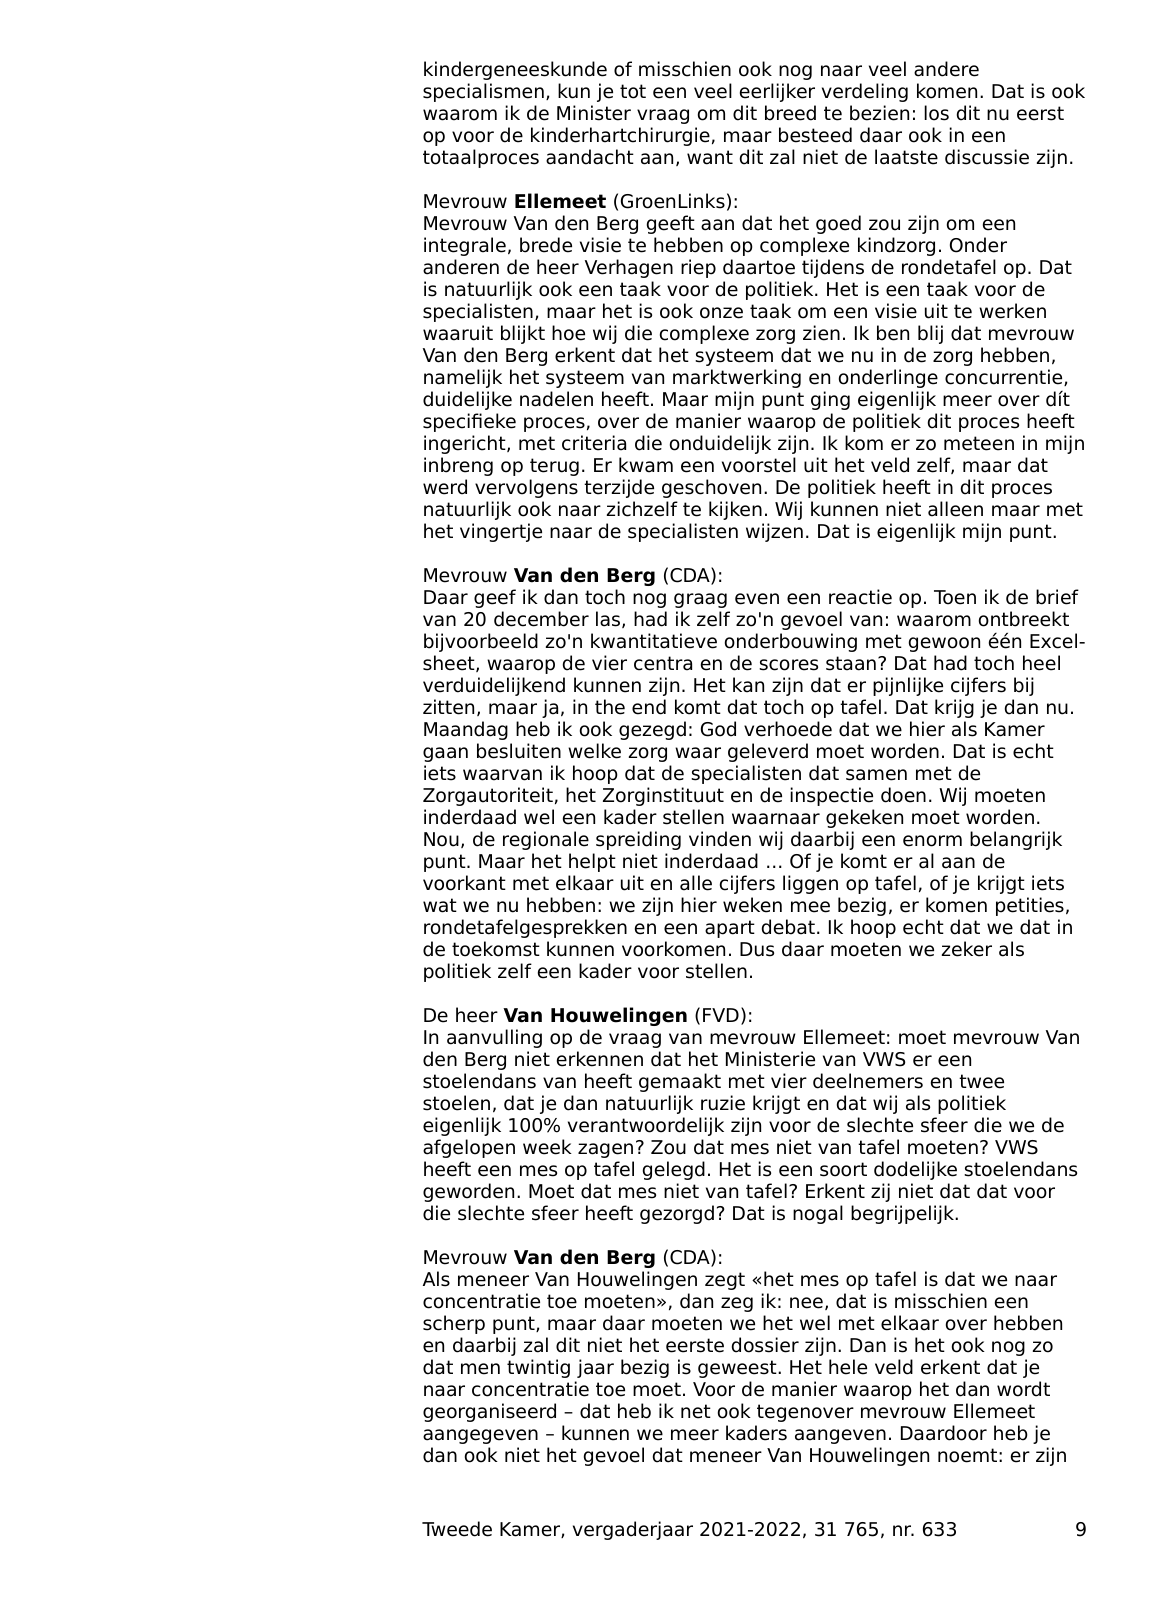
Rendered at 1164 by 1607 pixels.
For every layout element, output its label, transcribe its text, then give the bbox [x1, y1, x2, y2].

text Daar geef ik dan toch nog graag even een reactie op. Toen ik de brief van 20 december las, had ik zelf zo'n gevoel van: waarom ontbreekt bijvoorbeeld zo'n kwantitatieve onderbouwing met gewoon één Excel-sheet, waarop de vier centra en de scores staan? Dat had toch heel verduidelijkend kunnen zijn. Het kan zijn dat er pijnlijke cijfers bij zitten, maar ja, in the end komt dat toch op tafel. Dat krijg je dan nu. Maandag heb ik ook gezegd: God verhoede dat we hier als Kamer gaan besluiten welke zorg waar geleverd moet worden. Dat is echt iets waarvan ik hoop dat de specialisten dat samen met de Zorgautoriteit, het Zorginstituut en de inspectie doen. Wij moeten inderdaad wel een kader stellen waarnaar gekeken moet worden. Nou, de regionale spreiding vinden wij daarbij een enorm belangrijk punt. Maar het helpt niet inderdaad ... Of je komt er al aan de voorkant met elkaar uit en alle cijfers liggen op tafel, of je krijgt iets wat we nu hebben: we zijn hier weken mee bezig, er komen petities, rondetafelgesprekken en een apart debat. Ik hoop echt dat we dat in de toekomst kunnen voorkomen. Dus daar moeten we zeker als politiek zelf een kader voor stellen. [422, 587, 1087, 983]
text Mevrouw Ellemeet (GroenLinks): [422, 191, 1087, 213]
text In aanvulling op de vraag van mevrouw Ellemeet: moet mevrouw Van den Berg niet erkennen dat het Ministerie van VWS er een stoelendans van heeft gemaakt met vier deelnemers en twee stoelen, dat je dan natuurlijk ruzie krijgt en dat wij als politiek eigenlijk 100% verantwoordelijk zijn voor de slechte sfeer die we de afgelopen week zagen? Zou dat mes niet van tafel moeten? VWS heeft een mes op tafel gelegd. Het is een soort dodelijke stoelendans geworden. Moet dat mes niet van tafel? Erkent zij niet dat dat voor die slechte sfeer heeft gezorgd? Dat is nogal begrijpelijk. [422, 1027, 1087, 1224]
text Mevrouw Van den Berg (CDA): [422, 1247, 1087, 1269]
text Mevrouw Van den Berg (CDA): [422, 565, 1087, 587]
text De heer Van Houwelingen (FVD): [422, 1005, 1087, 1027]
text kindergeneeskunde of misschien ook nog naar veel andere specialismen, kun je tot een veel eerlijker verdeling komen. Dat is ook waarom ik de Minister vraag om dit breed te bezien: los dit nu eerst op voor de kinderhartchirurgie, maar besteed daar ook in een totaalproces aandacht aan, want dit zal niet de laatste discussie zijn. [422, 59, 1087, 169]
text Als meneer Van Houwelingen zegt «het mes op tafel is dat we naar concentratie toe moeten», dan zeg ik: nee, dat is misschien een scherp punt, maar daar moeten we het wel met elkaar over hebben en daarbij zal dit niet het eerste dossier zijn. Dan is het ook nog zo dat men twintig jaar bezig is geweest. Het hele veld erkent dat je naar concentratie toe moet. Voor de manier waarop het dan wordt georganiseerd – dat heb ik net ook tegenover mevrouw Ellemeet aangegeven – kunnen we meer kaders aangeven. Daardoor heb je dan ook niet het gevoel dat meneer Van Houwelingen noemt: er zijn [422, 1269, 1087, 1467]
text Mevrouw Van den Berg geeft aan dat het goed zou zijn om een integrale, brede visie te hebben op complexe kindzorg. Onder anderen de heer Verhagen riep daartoe tijdens de rondetafel op. Dat is natuurlijk ook een taak voor de politiek. Het is een taak voor de specialisten, maar het is ook onze taak om een visie uit te werken waaruit blijkt hoe wij die complexe zorg zien. Ik ben blij dat mevrouw Van den Berg erkent dat het systeem dat we nu in de zorg hebben, namelijk het systeem van marktwerking en onderlinge concurrentie, duidelijke nadelen heeft. Maar mijn punt ging eigenlijk meer over dít specifieke proces, over de manier waarop de politiek dit proces heeft ingericht, met criteria die onduidelijk zijn. Ik kom er zo meteen in mijn inbreng op terug. Er kwam een voorstel uit het veld zelf, maar dat werd vervolgens terzijde geschoven. De politiek heeft in dit proces natuurlijk ook naar zichzelf te kijken. Wij kunnen niet alleen maar met het vingertje naar de specialisten wijzen. Dat is eigenlijk mijn punt. [422, 213, 1087, 543]
